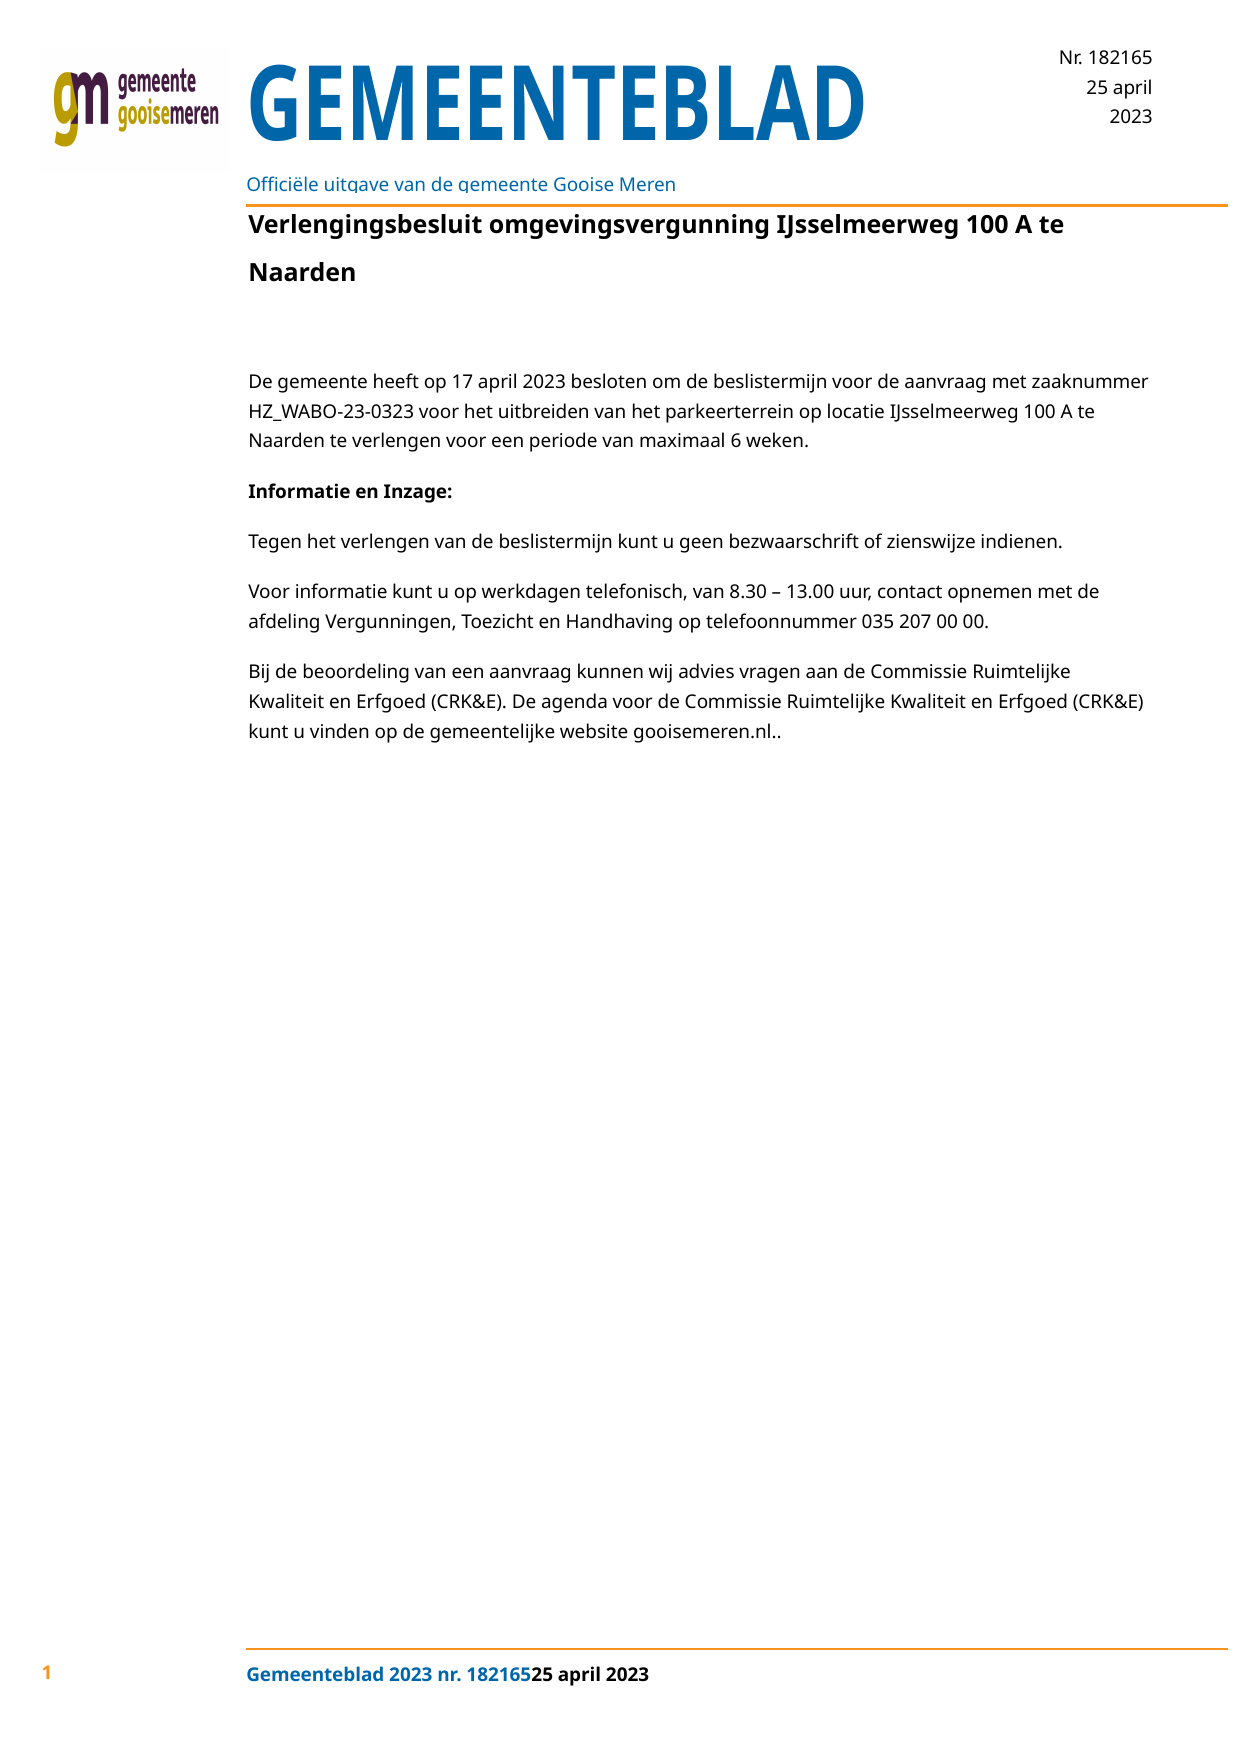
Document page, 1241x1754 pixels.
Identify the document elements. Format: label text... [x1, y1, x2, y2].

picture [41, 47, 231, 172]
text Tegen het verlengen van de beslistermijn kunt u geen bezwaarschrift of zienswijze indienen. [248, 528, 1152, 554]
text Verlengingsbesluit omgevingsvergunning IJsselmeerweg 100 A te Naarden [248, 207, 1152, 288]
text Voor informatie kunt u op werkdagen telefonisch, van 8.30 – 13.00 uur, contact opnemen met de afdeling Vergunningen, Toezicht en Handhaving op telefoonnummer 035 207 00 00. [248, 579, 1152, 634]
text Informatie en Inzage: [248, 478, 1152, 504]
text De gemeente heeft op 17 april 2023 besloten om de beslistermijn voor de aanvraag met zaaknummer HZ_WABO-23-0323 voor het uitbreiden van het parkeerterrein op locatie IJsselmeerweg 100 A te Naarden te verlengen voor een periode van maximaal 6 weken. [248, 368, 1152, 453]
text Bij de beoordeling van een aanvraag kunnen wij advies vragen aan de Commissie Ruimtelijke Kwaliteit en Erfgoed (CRK&E). De agenda voor de Commissie Ruimtelijke Kwaliteit en Erfgoed (CRK&E) kunt u vinden op de gemeentelijke website gooisemeren.nl.. [248, 659, 1152, 744]
